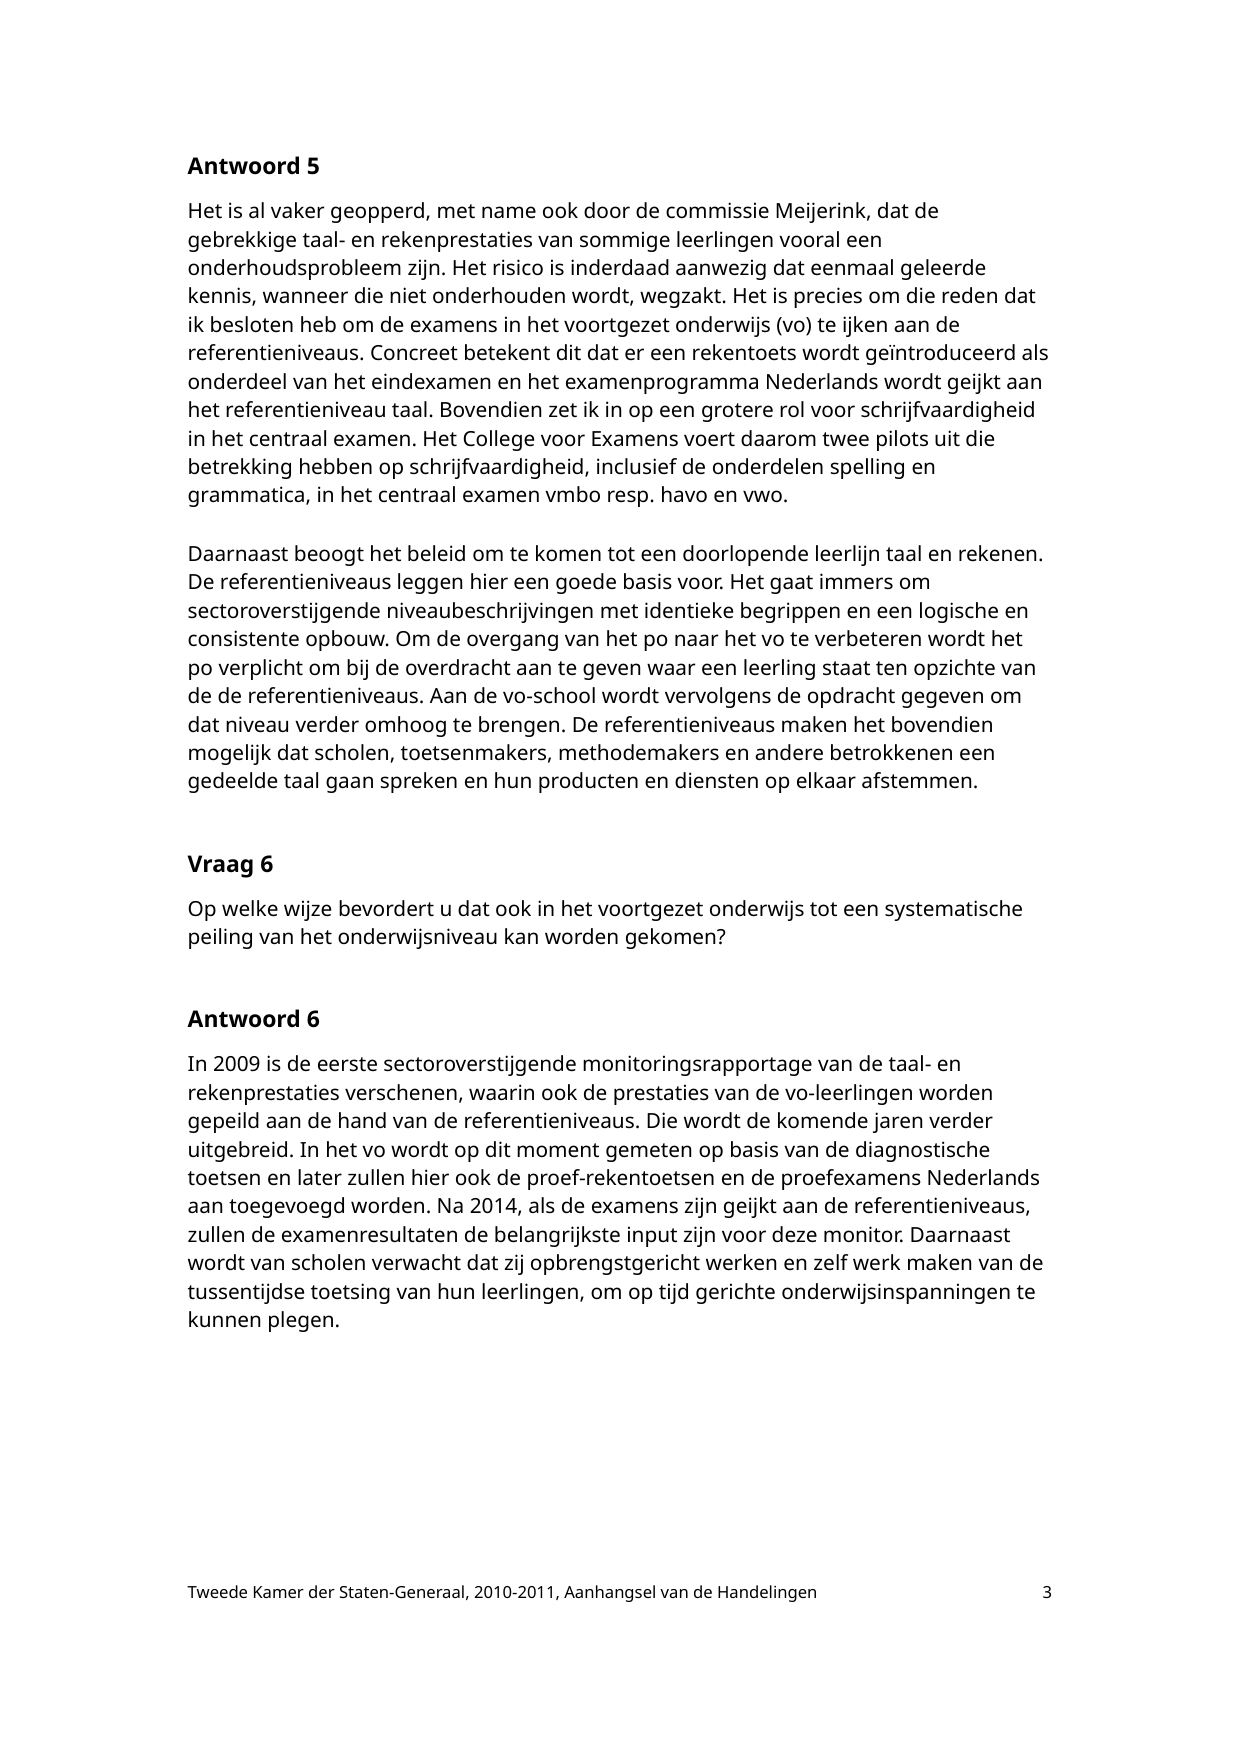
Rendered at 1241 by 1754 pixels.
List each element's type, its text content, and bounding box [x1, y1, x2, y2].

text Het is al vaker geopperd, met name ook door de commissie Meijerink, dat de gebrekkige taal- en rekenprestaties van sommige leerlingen vooral een onderhoudsprobleem zijn. Het risico is inderdaad aanwezig dat eenmaal geleerde kennis, wanneer die niet onderhouden wordt, wegzakt. Het is precies om die reden dat ik besloten heb om de examens in het voortgezet onderwijs (vo) te ijken aan de referentieniveaus. Concreet betekent dit dat er een rekentoets wordt geïntroduceerd als onderdeel van het eindexamen en het examenprogramma Nederlands wordt geijkt aan het referentieniveau taal. Bovendien zet ik in op een grotere rol voor schrijfvaardigheid in het centraal examen. Het College voor Examens voert daarom twee pilots uit die betrekking hebben op schrijfvaardigheid, inclusief de onderdelen spelling en grammatica, in het centraal examen vmbo resp. havo en vwo. [187, 196, 1053, 509]
text Daarnaast beoogt het beleid om te komen tot een doorlopende leerlijn taal en rekenen. De referentieniveaus leggen hier een goede basis voor. Het gaat immers om sectoroverstijgende niveaubeschrijvingen met identieke begrippen en een logische en consistente opbouw. Om de overgang van het po naar het vo te verbeteren wordt het po verplicht om bij de overdracht aan te geven waar een leerling staat ten opzichte van de de referentieniveaus. Aan de vo-school wordt vervolgens de opdracht gegeven om dat niveau verder omhoog te brengen. De referentieniveaus maken het bovendien mogelijk dat scholen, toetsenmakers, methodemakers en andere betrokkenen een gedeelde taal gaan spreken en hun producten en diensten op elkaar afstemmen. [187, 539, 1053, 795]
subtitle Vraag 6 [187, 847, 1053, 879]
text Op welke wijze bevordert u dat ook in het voortgezet onderwijs tot een systematische peiling van het onderwijsniveau kan worden gekomen? [187, 894, 1053, 951]
subtitle Antwoord 5 [187, 150, 1053, 181]
text In 2009 is de eerste sectoroverstijgende monitoringsrapportage van de taal- en rekenprestaties verschenen, waarin ook de prestaties van de vo-leerlingen worden gepeild aan de hand van de referentieniveaus. Die wordt de komende jaren verder uitgebreid. In het vo wordt op dit moment gemeten op basis van de diagnostische toetsen en later zullen hier ook de proef-rekentoetsen en de proefexamens Nederlands aan toegevoegd worden. Na 2014, als de examens zijn geijkt aan de referentieniveaus, zullen de examenresultaten de belangrijkste input zijn voor deze monitor. Daarnaast wordt van scholen verwacht dat zij opbrengstgericht werken en zelf werk maken van de tussentijdse toetsing van hun leerlingen, om op tijd gerichte onderwijsinspanningen te kunnen plegen. [187, 1049, 1053, 1334]
subtitle Antwoord 6 [187, 1003, 1053, 1034]
